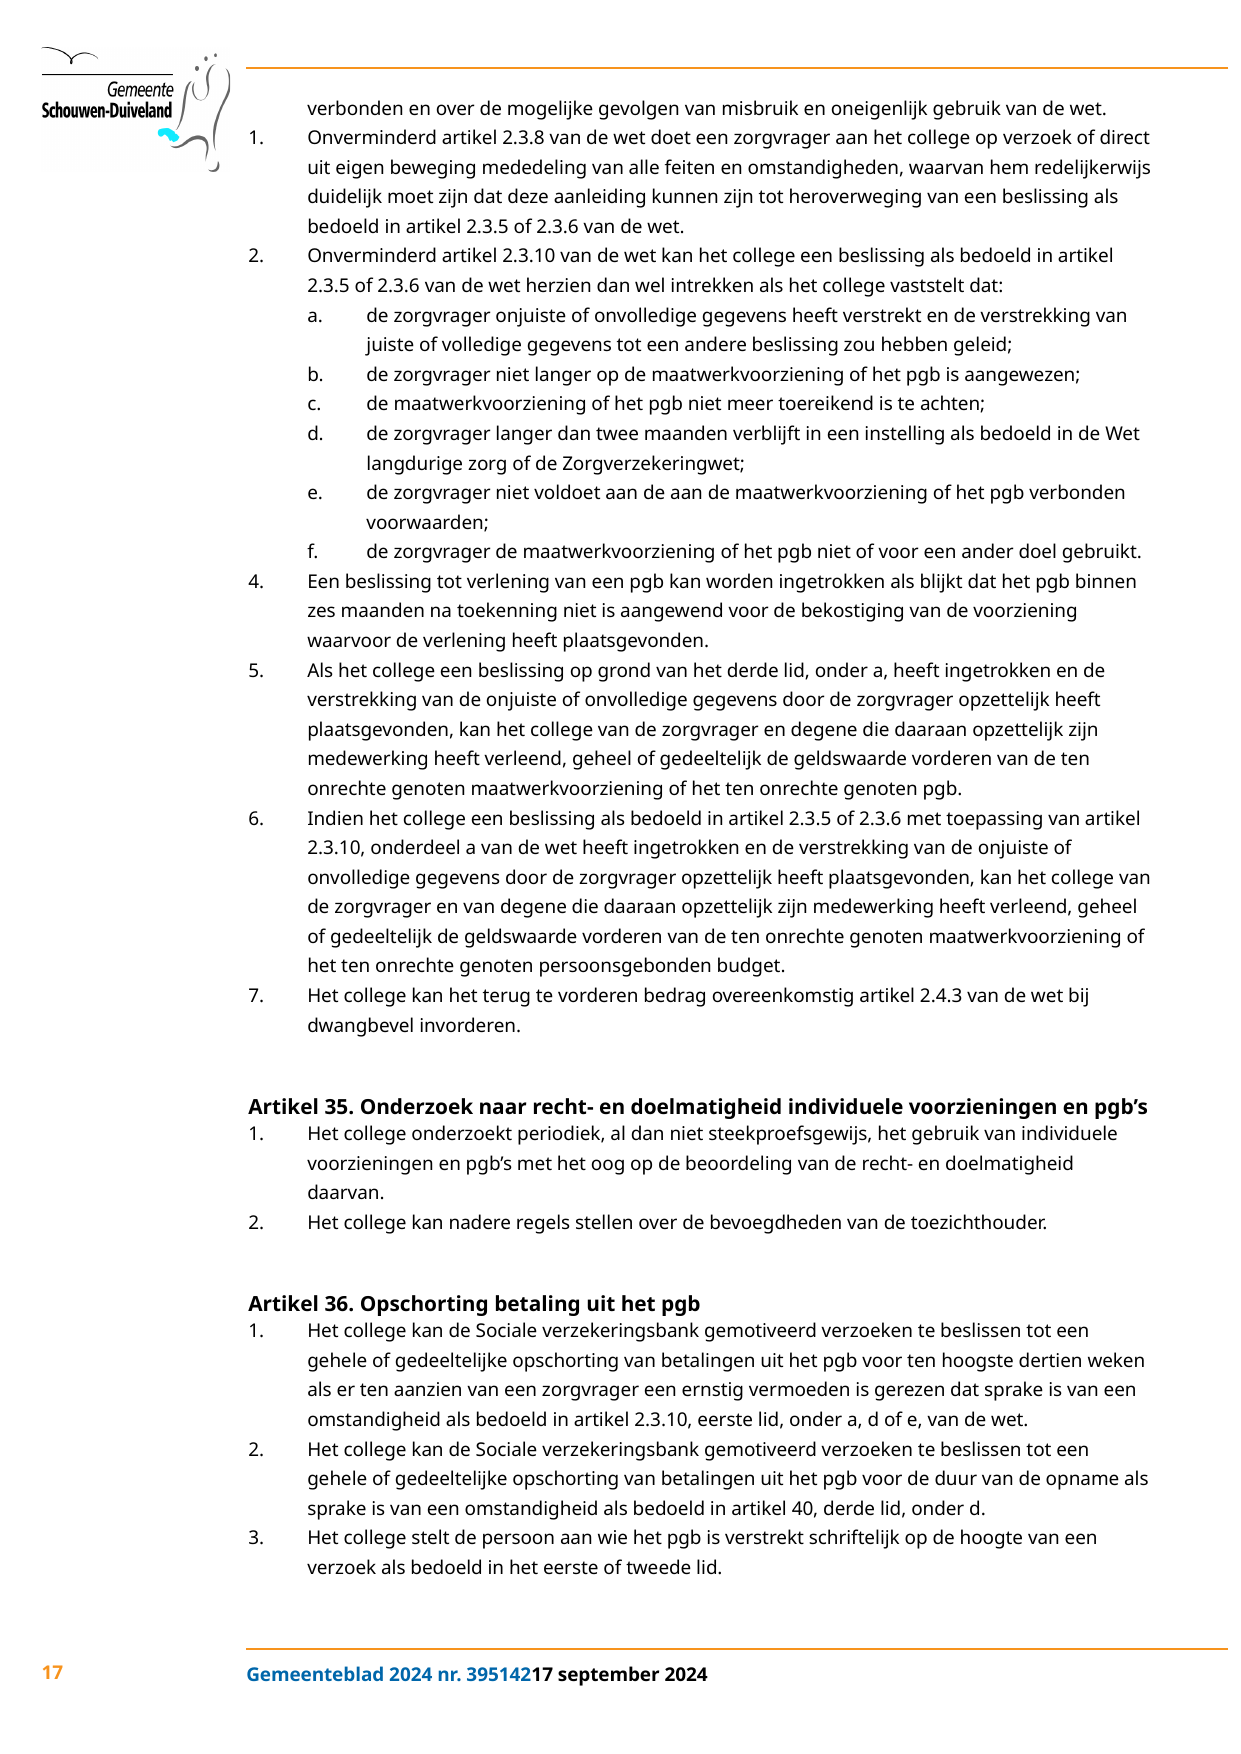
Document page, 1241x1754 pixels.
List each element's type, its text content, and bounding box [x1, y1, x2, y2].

list de zorgvrager niet voldoet aan de aan de maatwerkvoorziening of het pgb verbonden voorwaarden; [307, 479, 1152, 535]
list Het college kan nadere regels stellen over de bevoegdheden van de toezichthouder. [248, 1209, 1152, 1235]
list Het college kan de Sociale verzekeringsbank gemotiveerd verzoeken te beslissen tot een gehele of gedeeltelijke opschorting van betalingen uit het pgb voor de duur van de opname als sprake is van een omstandigheid als bedoeld in artikel 40, derde lid, onder d. [248, 1436, 1152, 1521]
list de zorgvrager de maatwerkvoorziening of het pgb niet of voor een ander doel gebruikt. [307, 538, 1152, 564]
list Het college stelt de persoon aan wie het pgb is verstrekt schriftelijk op de hoogte van een verzoek als bedoeld in het eerste of tweede lid. [248, 1524, 1152, 1580]
list Een beslissing tot verlening van een pgb kan worden ingetrokken als blijkt dat het pgb binnen zes maanden na toekenning niet is aangewend voor de bekostiging van de voorziening waarvoor de verlening heeft plaatsgevonden. [248, 568, 1152, 653]
list Als het college een beslissing op grond van het derde lid, onder a, heeft ingetrokken en de verstrekking van de onjuiste of onvolledige gegevens door de zorgvrager opzettelijk heeft plaatsgevonden, kan het college van de zorgvrager en degene die daaraan opzettelijk zijn medewerking heeft verleend, geheel of gedeeltelijk de geldswaarde vorderen van de ten onrechte genoten maatwerkvoorziening of het ten onrechte genoten pgb. [248, 657, 1152, 801]
list de zorgvrager niet langer op de maatwerkvoorziening of het pgb is aangewezen; [307, 361, 1152, 387]
list Het college kan het terug te vorderen bedrag overeenkomstig artikel 2.4.3 van de wet bij dwangbevel invorderen. [248, 982, 1152, 1038]
list Het college kan de Sociale verzekeringsbank gemotiveerd verzoeken te beslissen tot een gehele of gedeeltelijke opschorting van betalingen uit het pgb voor ten hoogste dertien weken als er ten aanzien van een zorgvrager een ernstig vermoeden is gerezen dat sprake is van een omstandigheid als bedoeld in artikel 2.3.10, eerste lid, onder a, d of e, van de wet. [248, 1317, 1152, 1432]
list de zorgvrager langer dan twee maanden verblijft in een instelling als bedoeld in de Wet langdurige zorg of de Zorgverzekeringwet; [307, 420, 1152, 476]
list Onverminderd artikel 2.3.8 van de wet doet een zorgvrager aan het college op verzoek of direct uit eigen beweging mededeling van alle feiten en omstandigheden, waarvan hem redelijkerwijs duidelijk moet zijn dat deze aanleiding kunnen zijn tot heroverweging van een beslissing als bedoeld in artikel 2.3.5 of 2.3.6 van de wet. [248, 124, 1152, 239]
list Onverminderd artikel 2.3.10 van de wet kan het college een beslissing als bedoeld in artikel 2.3.5 of 2.3.6 van de wet herzien dan wel intrekken als het college vaststelt dat: [248, 243, 1152, 298]
list de maatwerkvoorziening of het pgb niet meer toereikend is te achten; [307, 391, 1152, 416]
picture [41, 47, 231, 172]
list de zorgvrager onjuiste of onvolledige gegevens heeft verstrekt en de verstrekking van juiste of volledige gegevens tot een andere beslissing zou hebben geleid; [307, 302, 1152, 357]
text Artikel 36. Opschorting betaling uit het pgb [248, 1289, 1152, 1317]
list Indien het college een beslissing als bedoeld in artikel 2.3.5 of 2.3.6 met toepassing van artikel 2.3.10, onderdeel a van de wet heeft ingetrokken en de verstrekking van de onjuiste of onvolledige gegevens door de zorgvrager opzettelijk heeft plaatsgevonden, kan het college van de zorgvrager en van degene die daaraan opzettelijk zijn medewerking heeft verleend, geheel of gedeeltelijk de geldswaarde vorderen van de ten onrechte genoten maatwerkvoorziening of het ten onrechte genoten persoonsgebonden budget. [248, 805, 1152, 978]
text Artikel 35. Onderzoek naar recht- en doelmatigheid individuele voorzieningen en pgb’s [248, 1092, 1152, 1120]
list verbonden en over de mogelijke gevolgen van misbruik en oneigenlijk gebruik van de wet. [248, 95, 1152, 121]
list Het college onderzoekt periodiek, al dan niet steekproefsgewijs, het gebruik van individuele voorzieningen en pgb’s met het oog op de beoordeling van de recht- en doelmatigheid daarvan. [248, 1120, 1152, 1205]
